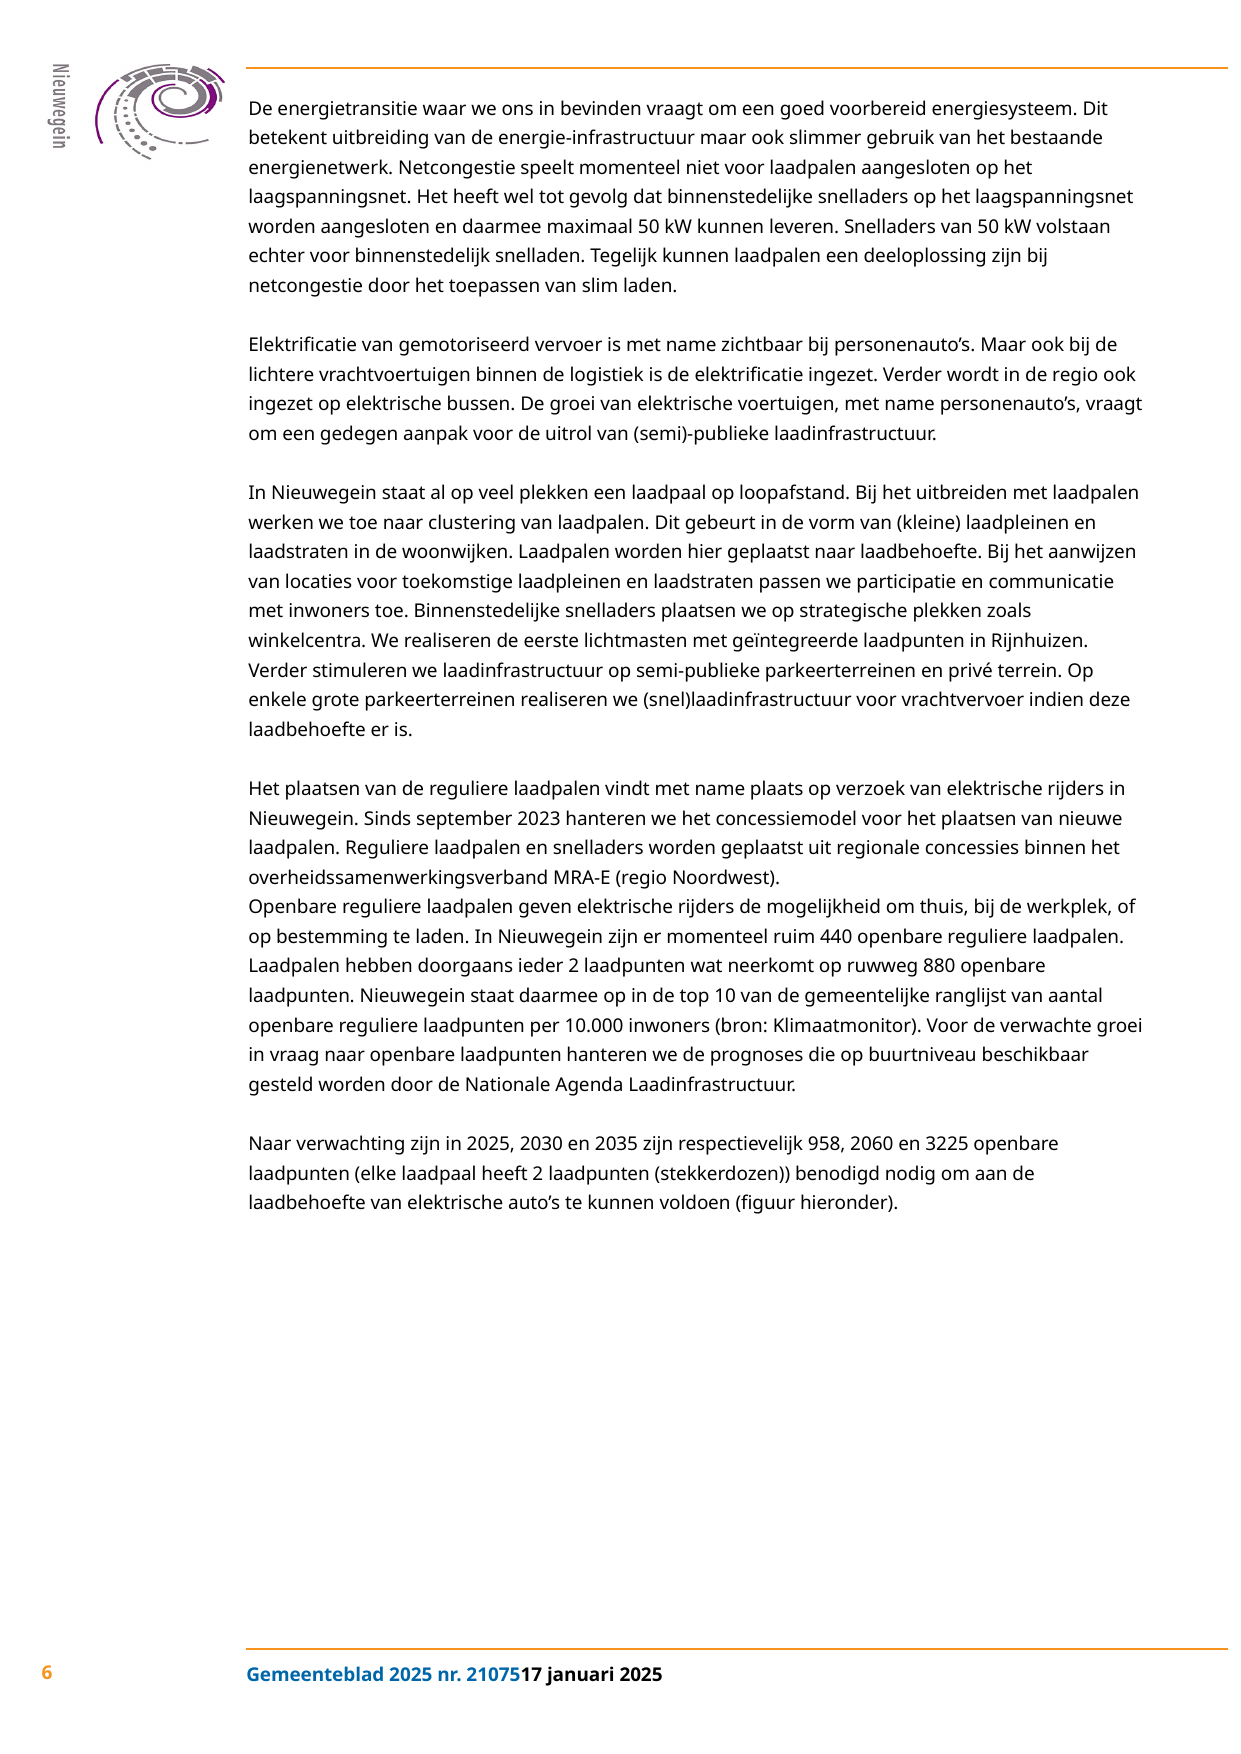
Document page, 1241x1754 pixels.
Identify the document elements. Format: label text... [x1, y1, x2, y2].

text Openbare reguliere laadpalen geven elektrische rijders de mogelijkheid om thuis, bij de werkplek, of op bestemming te laden. In Nieuwegein zijn er momenteel ruim 440 openbare reguliere laadpalen. Laadpalen hebben doorgaans ieder 2 laadpunten wat neerkomt op ruwweg 880 openbare laadpunten. Nieuwegein staat daarmee op in de top 10 van de gemeentelijke ranglijst van aantal openbare reguliere laadpunten per 10.000 inwoners (bron: Klimaatmonitor). Voor de verwachte groei in vraag naar openbare laadpunten hanteren we de prognoses die op buurtniveau beschikbaar gesteld worden door de Nationale Agenda Laadinfrastructuur. [248, 893, 1152, 1097]
text De energietransitie waar we ons in bevinden vraagt om een goed voorbereid energiesysteem. Dit betekent uitbreiding van de energie-infrastructuur maar ook slimmer gebruik van het bestaande energienetwerk. Netcongestie speelt momenteel niet voor laadpalen aangesloten op het laagspanningsnet. Het heeft wel tot gevolg dat binnenstedelijke snelladers op het laagspanningsnet worden aangesloten en daarmee maximaal 50 kW kunnen leveren. Snelladers van 50 kW volstaan echter voor binnenstedelijk snelladen. Tegelijk kunnen laadpalen een deeloplossing zijn bij netcongestie door het toepassen van slim laden. [248, 95, 1152, 298]
text Het plaatsen van de reguliere laadpalen vindt met name plaats op verzoek van elektrische rijders in Nieuwegein. Sinds september 2023 hanteren we het concessiemodel voor het plaatsen van nieuwe laadpalen. Reguliere laadpalen en snelladers worden geplaatst uit regionale concessies binnen het overheidssamenwerkingsverband MRA-E (regio Noordwest). [248, 775, 1152, 890]
text In Nieuwegein staat al op veel plekken een laadpaal op loopafstand. Bij het uitbreiden met laadpalen werken we toe naar clustering van laadpalen. Dit gebeurt in de vorm van (kleine) laadpleinen en laadstraten in de woonwijken. Laadpalen worden hier geplaatst naar laadbehoefte. Bij het aanwijzen van locaties voor toekomstige laadpleinen en laadstraten passen we participatie en communicatie met inwoners toe. Binnenstedelijke snelladers plaatsen we op strategische plekken zoals winkelcentra. We realiseren de eerste lichtmasten met geïntegreerde laadpunten in Rijnhuizen. Verder stimuleren we laadinfrastructuur op semi-publieke parkeerterreinen en privé terrein. Op enkele grote parkeerterreinen realiseren we (snel)laadinfrastructuur voor vrachtvervoer indien deze laadbehoefte er is. [248, 479, 1152, 742]
text Elektrificatie van gemotoriseerd vervoer is met name zichtbaar bij personenauto’s. Maar ook bij de lichtere vrachtvoertuigen binnen de logistiek is de elektrificatie ingezet. Verder wordt in de regio ook ingezet op elektrische bussen. De groei van elektrische voertuigen, met name personenauto’s, vraagt om een gedegen aanpak voor de uitrol van (semi)-publieke laadinfrastructuur. [248, 331, 1152, 446]
picture [41, 47, 231, 172]
text Naar verwachting zijn in 2025, 2030 en 2035 zijn respectievelijk 958, 2060 en 3225 openbare laadpunten (elke laadpaal heeft 2 laadpunten (stekkerdozen)) benodigd nodig om aan de laadbehoefte van elektrische auto’s te kunnen voldoen (figuur hieronder). [248, 1130, 1152, 1215]
